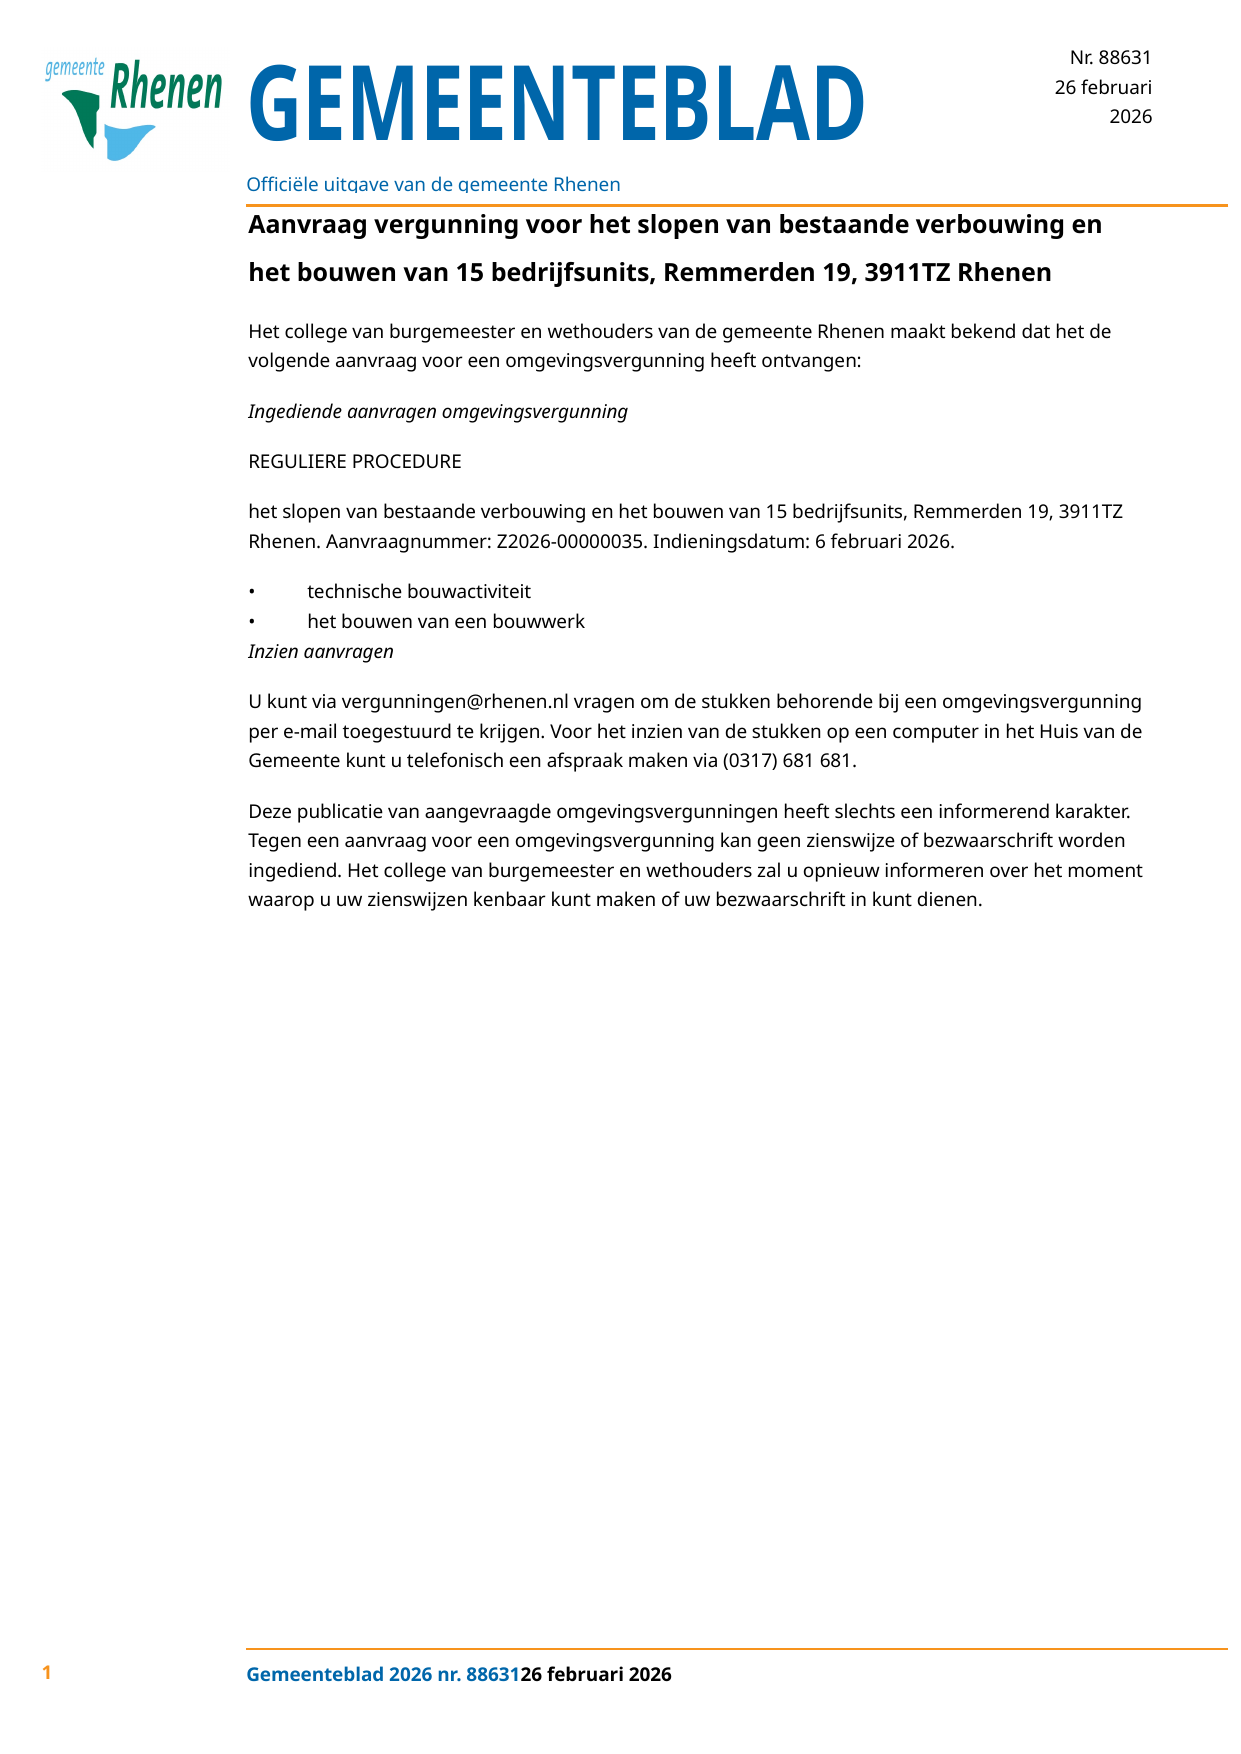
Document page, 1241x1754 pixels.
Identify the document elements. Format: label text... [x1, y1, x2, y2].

text Aanvraag vergunning voor het slopen van bestaande verbouwing en het bouwen van 15 bedrijfsunits, Remmerden 19, 3911TZ Rhenen [248, 207, 1152, 288]
text Deze publicatie van aangevraagde omgevingsvergunningen heeft slechts een informerend karakter. Tegen een aanvraag voor een omgevingsvergunning kan geen zienswijze of bezwaarschrift worden ingediend. Het college van burgemeester en wethouders zal u opnieuw informeren over het moment waarop u uw zienswijzen kenbaar kunt maken of uw bezwaarschrift in kunt dienen. [248, 798, 1152, 912]
list technische bouwactiviteit [248, 579, 1152, 604]
text Inzien aanvragen [248, 638, 1152, 664]
list het bouwen van een bouwwerk [248, 608, 1152, 634]
text Het college van burgemeester en wethouders van de gemeente Rhenen maakt bekend dat het de volgende aanvraag voor een omgevingsvergunning heeft ontvangen: [248, 318, 1152, 373]
text REGULIERE PROCEDURE [248, 448, 1152, 474]
text U kunt via vergunningen@rhenen.nl vragen om de stukken behorende bij een omgevingsvergunning per e-mail toegestuurd te krijgen. Voor het inzien van de stukken op een computer in het Huis van de Gemeente kunt u telefonisch een afspraak maken via (0317) 681 681. [248, 688, 1152, 773]
picture [41, 47, 231, 172]
text het slopen van bestaande verbouwing en het bouwen van 15 bedrijfsunits, Remmerden 19, 3911TZ Rhenen. Aanvraagnummer: Z2026-00000035. Indieningsdatum: 6 februari 2026. [248, 499, 1152, 554]
text Ingediende aanvragen omgevingsvergunning [248, 398, 1152, 424]
